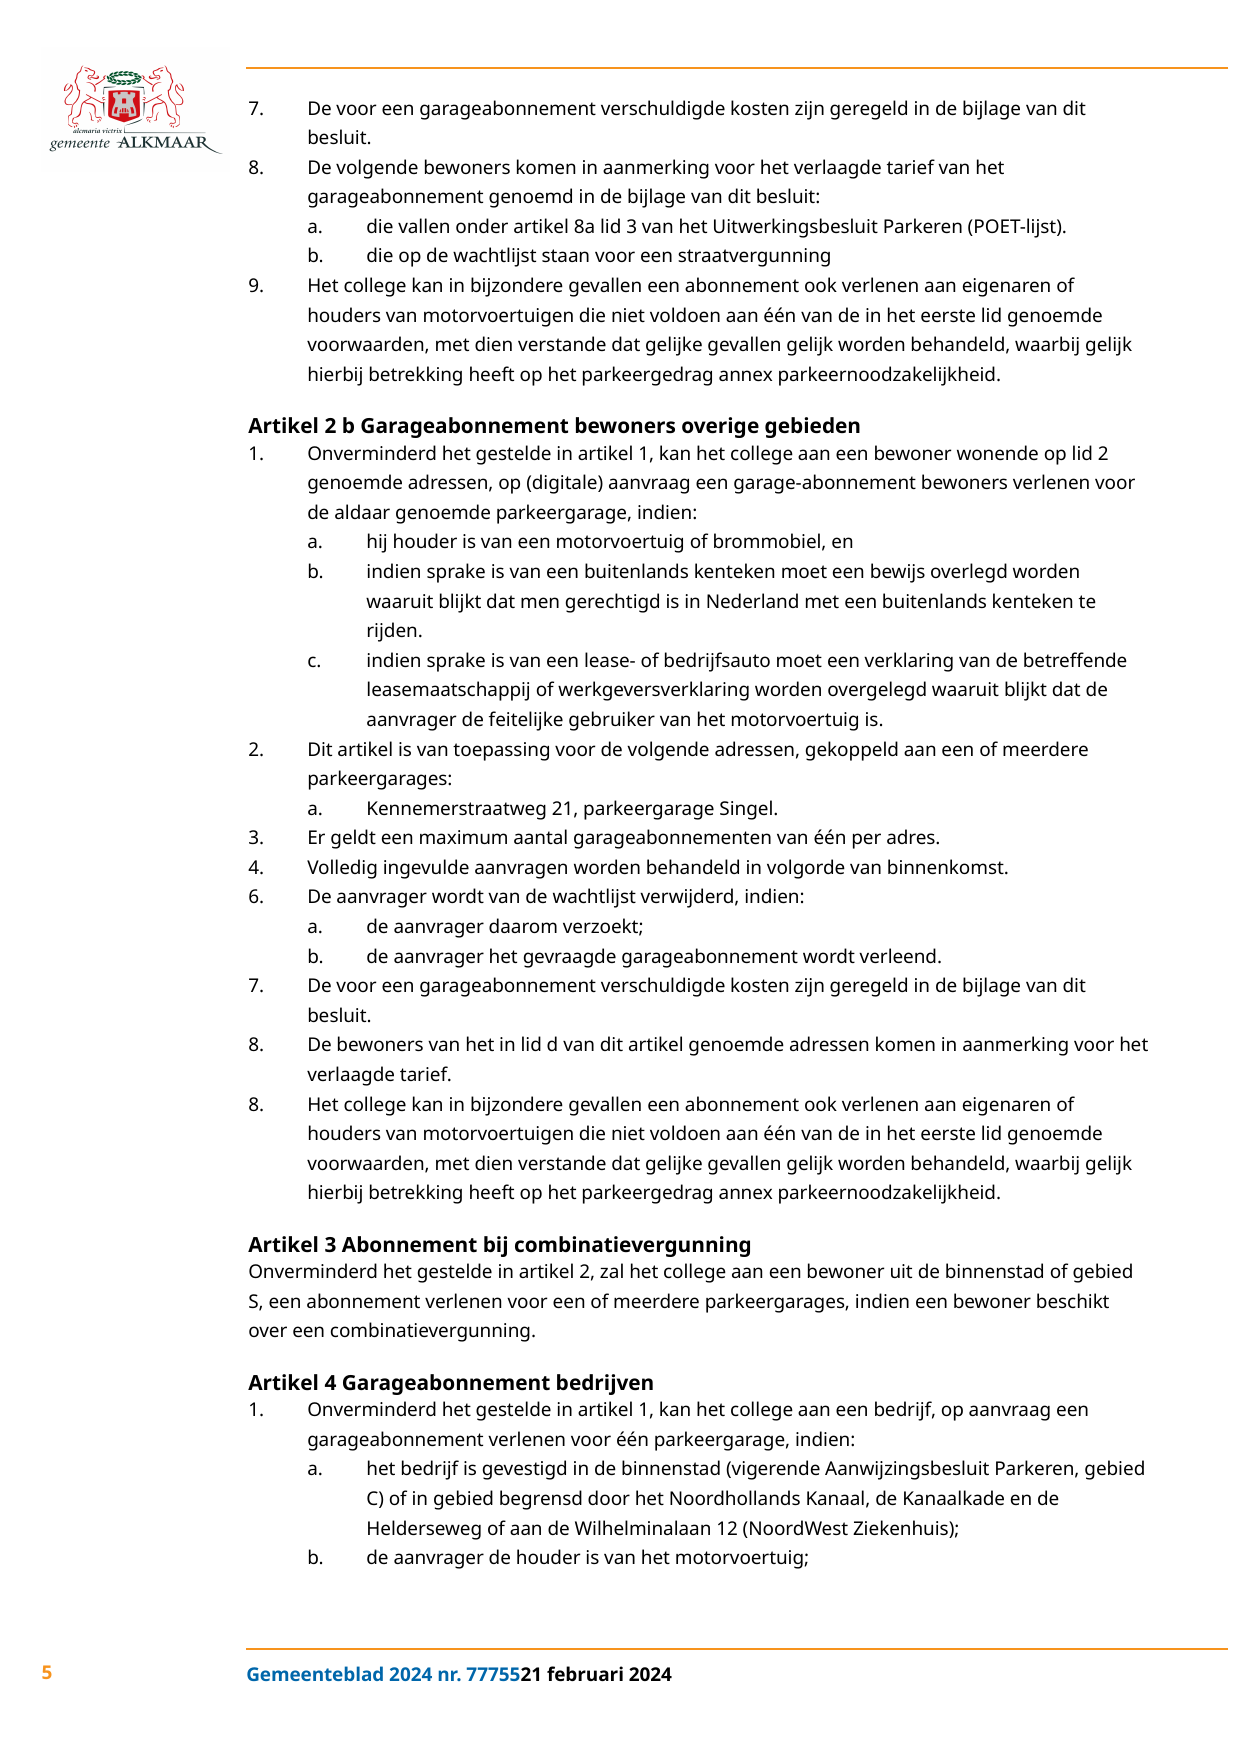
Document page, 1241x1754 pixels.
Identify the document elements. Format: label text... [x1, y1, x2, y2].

list hij houder is van een motorvoertuig of brommobiel, en [307, 529, 1152, 554]
list Het college kan in bijzondere gevallen een abonnement ook verlenen aan eigenaren of houders van motorvoertuigen die niet voldoen aan één van de in het eerste lid genoemde voorwaarden, met dien verstande dat gelijke gevallen gelijk worden behandeld, waarbij gelijk hierbij betrekking heeft op het parkeergedrag annex parkeernoodzakelijkheid. [248, 272, 1152, 387]
list Onverminderd het gestelde in artikel 1, kan het college aan een bedrijf, op aanvraag een garageabonnement verlenen voor één parkeergarage, indien: [248, 1396, 1152, 1452]
list indien sprake is van een lease- of bedrijfsauto moet een verklaring van de betreffende leasemaatschappij of werkgeversverklaring worden overgelegd waaruit blijkt dat de aanvrager de feitelijke gebruiker van het motorvoertuig is. [307, 647, 1152, 732]
list indien sprake is van een buitenlands kenteken moet een bewijs overlegd worden waaruit blijkt dat men gerechtigd is in Nederland met een buitenlands kenteken te rijden. [307, 558, 1152, 643]
text Artikel 4 Garageabonnement bedrijven [248, 1368, 1152, 1396]
text Artikel 3 Abonnement bij combinatievergunning [248, 1230, 1152, 1258]
list de aanvrager de houder is van het motorvoertuig; [307, 1544, 1152, 1570]
list De aanvrager wordt van de wachtlijst verwijderd, indien: [248, 884, 1152, 909]
list Het college kan in bijzondere gevallen een abonnement ook verlenen aan eigenaren of houders van motorvoertuigen die niet voldoen aan één van de in het eerste lid genoemde voorwaarden, met dien verstande dat gelijke gevallen gelijk worden behandeld, waarbij gelijk hierbij betrekking heeft op het parkeergedrag annex parkeernoodzakelijkheid. [248, 1091, 1152, 1205]
list Volledig ingevulde aanvragen worden behandeld in volgorde van binnenkomst. [248, 854, 1152, 880]
list het bedrijf is gevestigd in de binnenstad (vigerende Aanwijzingsbesluit Parkeren, gebied C) of in gebied begrensd door het Noordhollands Kanaal, de Kanaalkade en de Helderseweg of aan de Wilhelminalaan 12 (NoordWest Ziekenhuis); [307, 1456, 1152, 1540]
list Dit artikel is van toepassing voor de volgende adressen, gekoppeld aan een of meerdere parkeergarages: [248, 736, 1152, 791]
list De voor een garageabonnement verschuldigde kosten zijn geregeld in de bijlage van dit besluit. [248, 972, 1152, 1028]
list Er geldt een maximum aantal garageabonnementen van één per adres. [248, 824, 1152, 850]
list Onverminderd het gestelde in artikel 1, kan het college aan een bewoner wonende op lid 2 genoemde adressen, op (digitale) aanvraag een garage-abonnement bewoners verlenen voor de aldaar genoemde parkeergarage, indien: [248, 440, 1152, 525]
list De volgende bewoners komen in aanmerking voor het verlaagde tarief van het garageabonnement genoemd in de bijlage van dit besluit: [248, 154, 1152, 209]
list De bewoners van het in lid d van dit artikel genoemde adressen komen in aanmerking voor het verlaagde tarief. [248, 1032, 1152, 1087]
list de aanvrager het gevraagde garageabonnement wordt verleend. [307, 943, 1152, 968]
list de aanvrager daarom verzoekt; [307, 913, 1152, 939]
list De voor een garageabonnement verschuldigde kosten zijn geregeld in de bijlage van dit besluit. [248, 95, 1152, 150]
picture [41, 47, 231, 172]
list Kennemerstraatweg 21, parkeergarage Singel. [307, 795, 1152, 821]
text Onverminderd het gestelde in artikel 2, zal het college aan een bewoner uit de binnenstad of gebied S, een abonnement verlenen voor een of meerdere parkeergarages, indien een bewoner beschikt over een combinatievergunning. [248, 1258, 1152, 1343]
list die vallen onder artikel 8a lid 3 van het Uitwerkingsbesluit Parkeren (POET-lijst). [307, 213, 1152, 239]
list die op de wachtlijst staan voor een straatvergunning [307, 243, 1152, 268]
text Artikel 2 b Garageabonnement bewoners overige gebieden [248, 411, 1152, 440]
